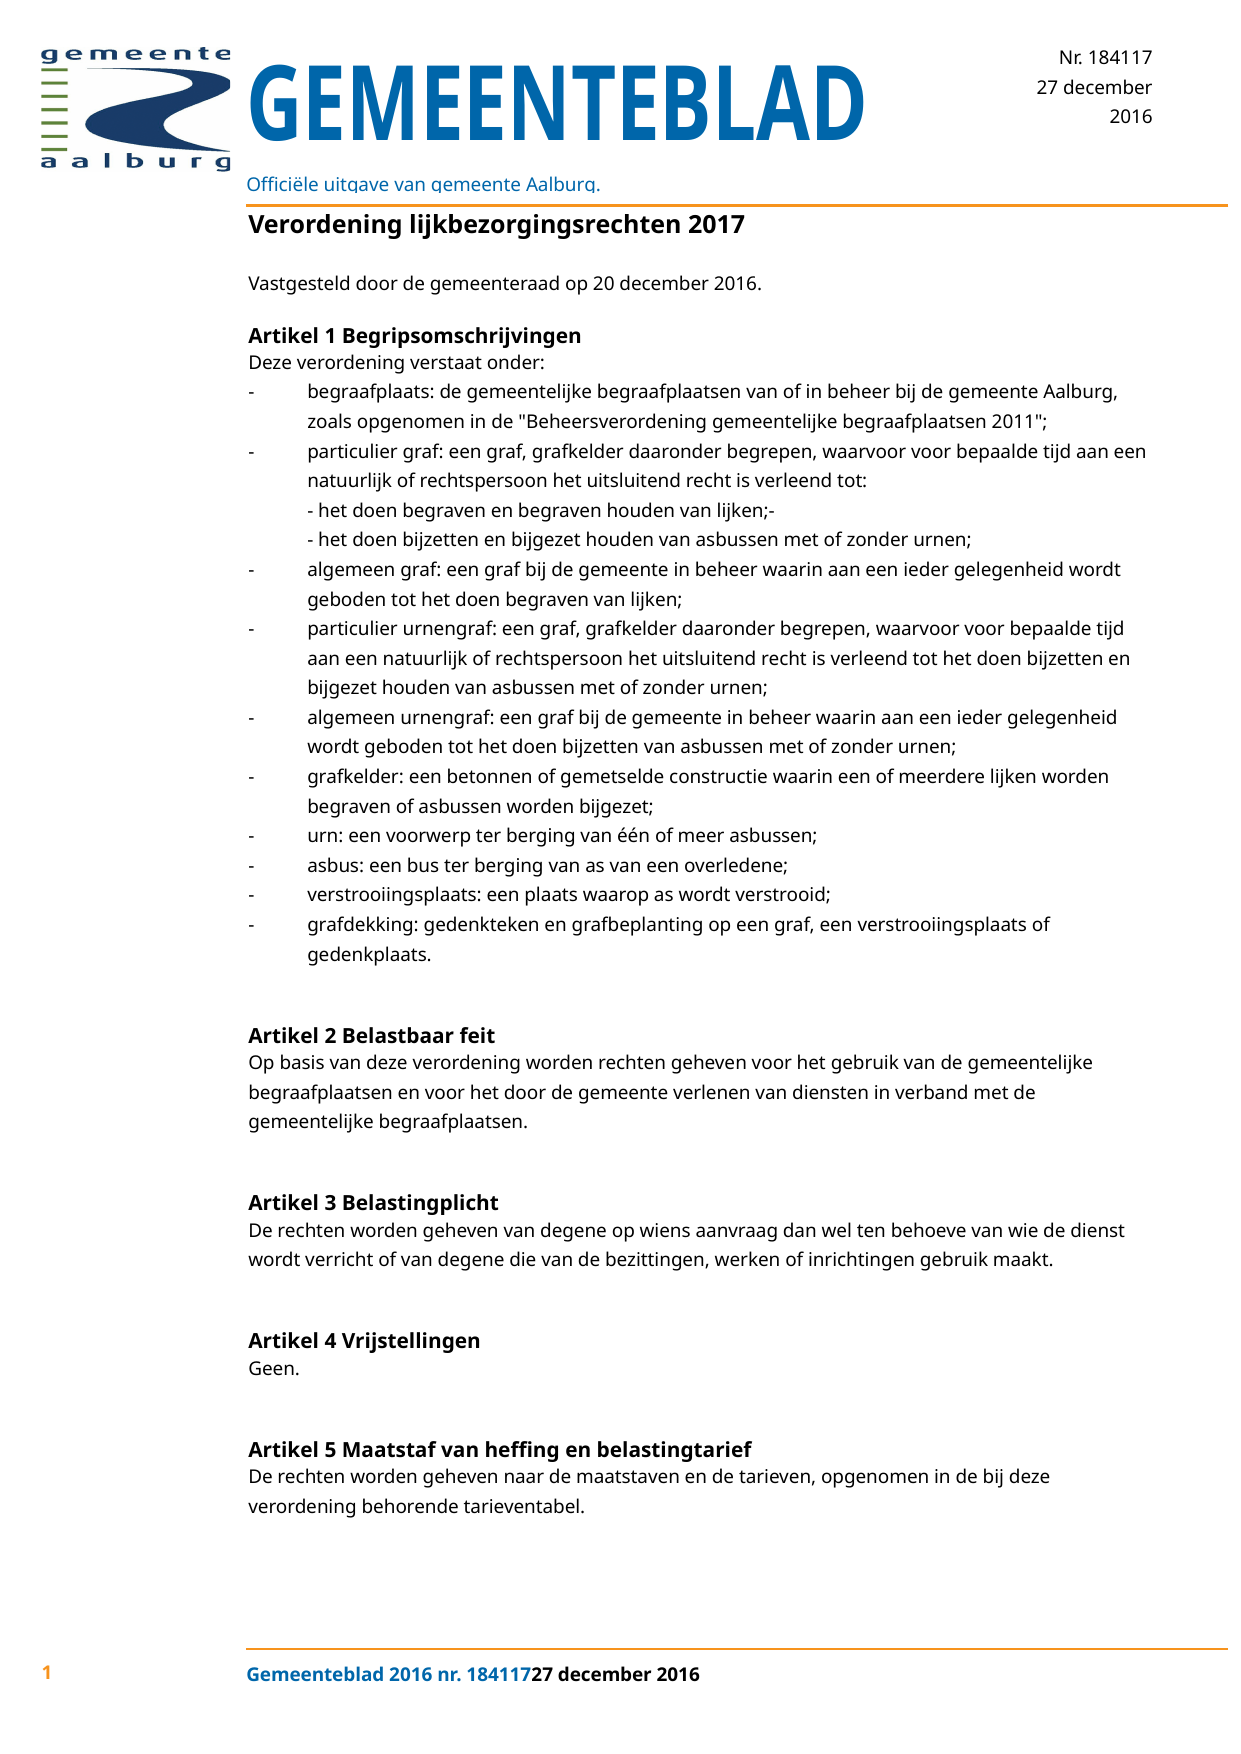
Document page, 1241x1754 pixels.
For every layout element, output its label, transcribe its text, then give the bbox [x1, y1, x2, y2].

list grafkelder: een betonnen of gemetselde constructie waarin een of meerdere lijken worden begraven of asbussen worden bijgezet; [248, 763, 1152, 819]
text De rechten worden geheven naar de maatstaven en de tarieven, opgenomen in de bij deze verordening behorende tarieventabel. [248, 1463, 1152, 1519]
text Deze verordening verstaat onder: [248, 349, 1152, 375]
text Op basis van deze verordening worden rechten geheven voor het gebruik van de gemeentelijke begraafplaatsen en voor het door de gemeente verlenen van diensten in verband met de gemeentelijke begraafplaatsen. [248, 1049, 1152, 1134]
text Artikel 2 Belastbaar feit [248, 1021, 1152, 1049]
list grafdekking: gedenkteken en grafbeplanting op een graf, een verstrooiingsplaats of gedenkplaats. [248, 911, 1152, 967]
list - het doen bijzetten en bijgezet houden van asbussen met of zonder urnen; [248, 527, 1152, 552]
list particulier graf: een graf, grafkelder daaronder begrepen, waarvoor voor bepaalde tijd aan een natuurlijk of rechtspersoon het uitsluitend recht is verleend tot: [248, 438, 1152, 493]
text Geen. [248, 1355, 1152, 1381]
list asbus: een bus ter berging van as van een overledene; [248, 852, 1152, 878]
list - het doen begraven en begraven houden van lijken;- [248, 497, 1152, 523]
list algemeen graf: een graf bij de gemeente in beheer waarin aan een ieder gelegenheid wordt geboden tot het doen begraven van lijken; [248, 556, 1152, 612]
list verstrooiingsplaats: een plaats waarop as wordt verstrooid; [248, 882, 1152, 907]
text Artikel 4 Vrijstellingen [248, 1326, 1152, 1355]
list begraafplaats: de gemeentelijke begraafplaatsen van of in beheer bij de gemeente Aalburg, zoals opgenomen in de "Beheersverordening gemeentelijke begraafplaatsen 2011"; [248, 379, 1152, 434]
list algemeen urnengraf: een graf bij de gemeente in beheer waarin aan een ieder gelegenheid wordt geboden tot het doen bijzetten van asbussen met of zonder urnen; [248, 704, 1152, 759]
text Artikel 1 Begripsomschrijvingen [248, 321, 1152, 349]
picture [41, 47, 231, 172]
text Artikel 5 Maatstaf van heffing en belastingtarief [248, 1435, 1152, 1463]
text Artikel 3 Belastingplicht [248, 1188, 1152, 1217]
list particulier urnengraf: een graf, grafkelder daaronder begrepen, waarvoor voor bepaalde tijd aan een natuurlijk of rechtspersoon het uitsluitend recht is verleend tot het doen bijzetten en bijgezet houden van asbussen met of zonder urnen; [248, 615, 1152, 700]
list urn: een voorwerp ter berging van één of meer asbussen; [248, 822, 1152, 848]
text Verordening lijkbezorgingsrechten 2017 [248, 207, 1152, 241]
text De rechten worden geheven van degene op wiens aanvraag dan wel ten behoeve van wie de dienst wordt verricht of van degene die van de bezittingen, werken of inrichtingen gebruik maakt. [248, 1217, 1152, 1272]
text Vastgesteld door de gemeenteraad op 20 december 2016. [248, 270, 1152, 296]
